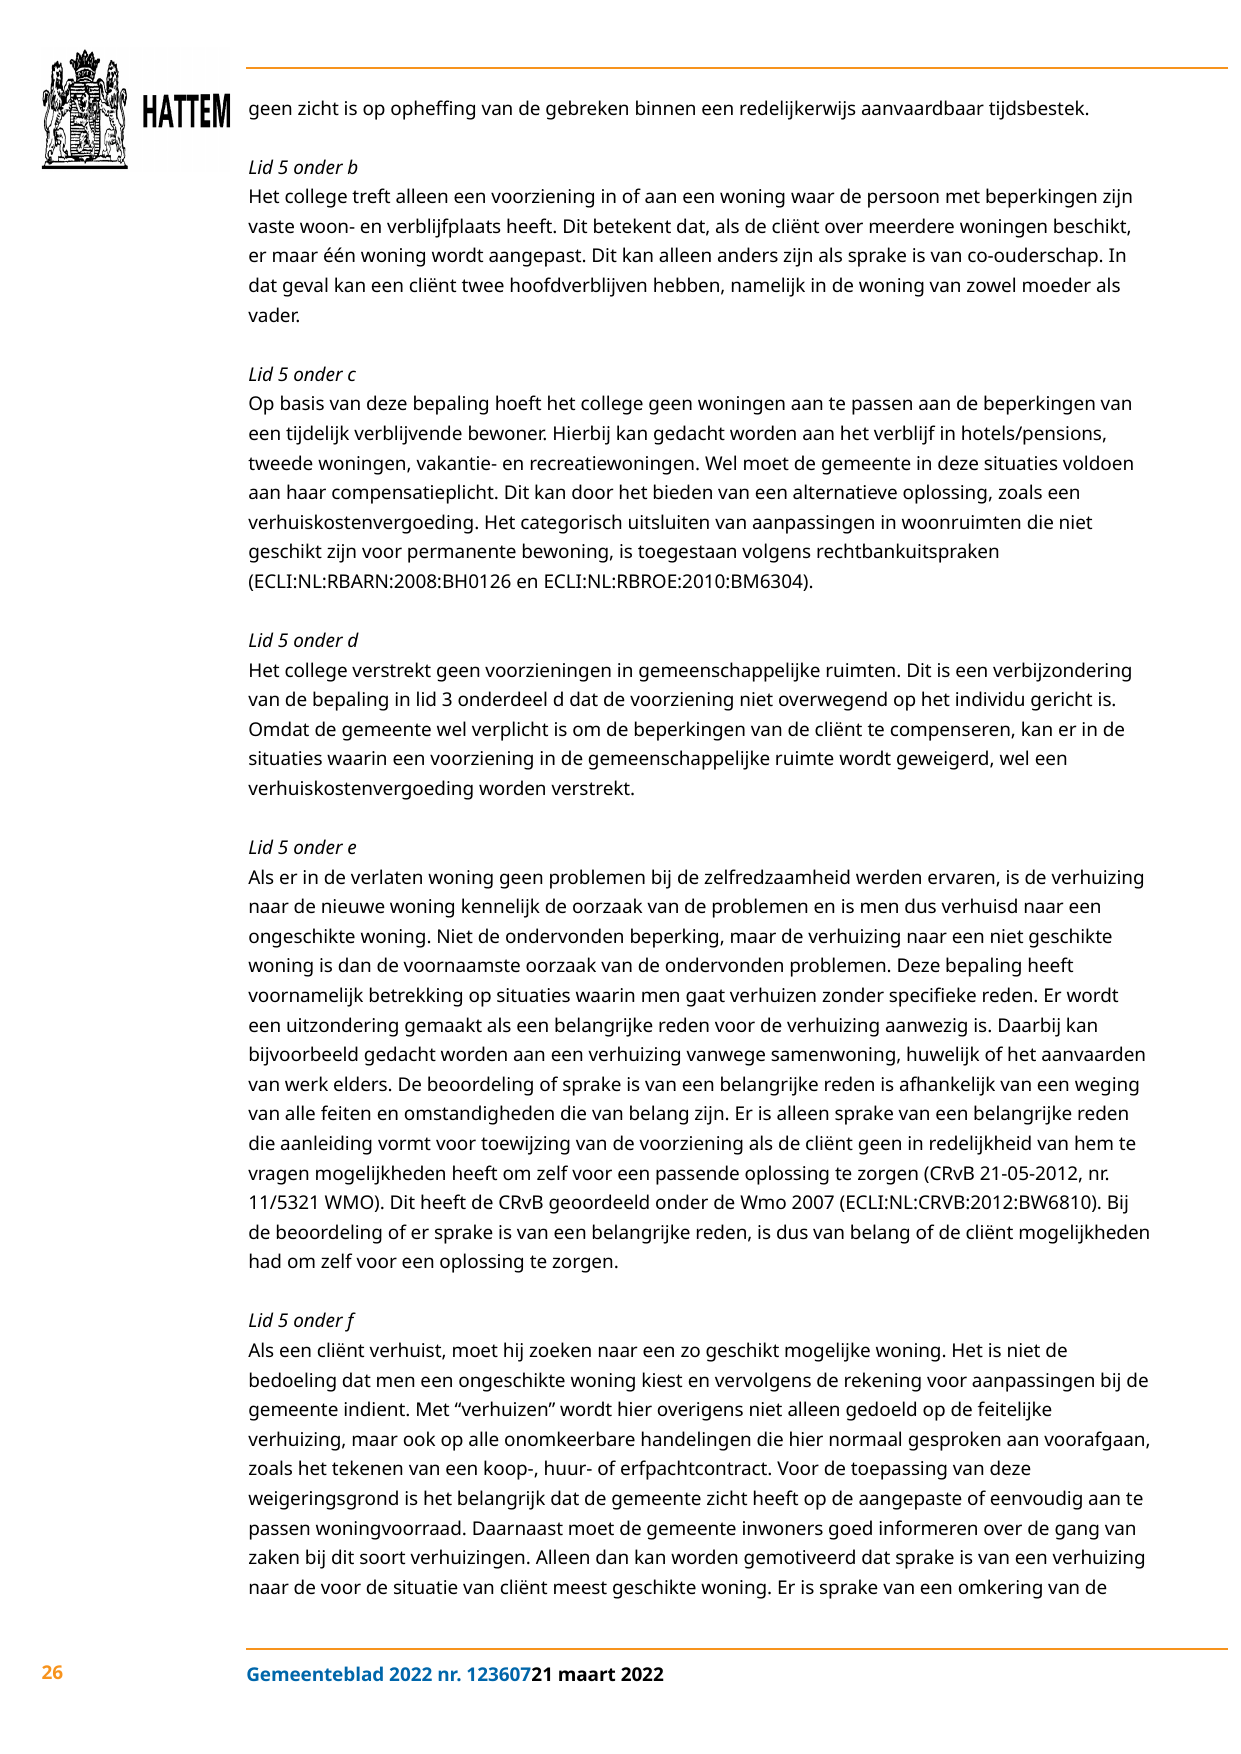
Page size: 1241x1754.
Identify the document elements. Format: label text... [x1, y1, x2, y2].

text geen zicht is op opheffing van de gebreken binnen een redelijkerwijs aanvaardbaar tijdsbestek. [248, 95, 1152, 121]
text Lid 5 onder b [248, 154, 1152, 180]
text Lid 5 onder f [248, 1308, 1152, 1333]
text Lid 5 onder e [248, 834, 1152, 860]
text Als een cliënt verhuist, moet hij zoeken naar een zo geschikt mogelijke woning. Het is niet de bedoeling dat men een ongeschikte woning kiest en vervolgens de rekening voor aanpassingen bij de gemeente indient. Met “verhuizen” wordt hier overigens niet alleen gedoeld op de feitelijke verhuizing, maar ook op alle onomkeerbare handelingen die hier normaal gesproken aan voorafgaan, zoals het tekenen van een koop-, huur- of erfpachtcontract. Voor de toepassing van deze weigeringsgrond is het belangrijk dat de gemeente zicht heeft op de aangepaste of eenvoudig aan te passen woningvoorraad. Daarnaast moet de gemeente inwoners goed informeren over de gang van zaken bij dit soort verhuizingen. Alleen dan kan worden gemotiveerd dat sprake is van een verhuizing naar de voor de situatie van cliënt meest geschikte woning. Er is sprake van een omkering van de [248, 1337, 1152, 1600]
text Lid 5 onder d [248, 627, 1152, 653]
text Lid 5 onder c [248, 361, 1152, 387]
text Het college verstrekt geen voorzieningen in gemeenschappelijke ruimten. Dit is een verbijzondering van de bepaling in lid 3 onderdeel d dat de voorziening niet overwegend op het individu gericht is. Omdat de gemeente wel verplicht is om de beperkingen van de cliënt te compenseren, kan er in de situaties waarin een voorziening in de gemeenschappelijke ruimte wordt geweigerd, wel een verhuiskostenvergoeding worden verstrekt. [248, 657, 1152, 801]
text Op basis van deze bepaling hoeft het college geen woningen aan te passen aan de beperkingen van een tijdelijk verblijvende bewoner. Hierbij kan gedacht worden aan het verblijf in hotels/pensions, tweede woningen, vakantie‐ en recreatiewoningen. Wel moet de gemeente in deze situaties voldoen aan haar compensatieplicht. Dit kan door het bieden van een alternatieve oplossing, zoals een verhuiskostenvergoeding. Het categorisch uitsluiten van aanpassingen in woonruimten die niet geschikt zijn voor permanente bewoning, is toegestaan volgens rechtbankuitspraken (ECLI:NL:RBARN:2008:BH0126 en ECLI:NL:RBROE:2010:BM6304). [248, 391, 1152, 594]
picture [41, 47, 231, 172]
text Het college treft alleen een voorziening in of aan een woning waar de persoon met beperkingen zijn vaste woon- en verblijfplaats heeft. Dit betekent dat, als de cliënt over meerdere woningen beschikt, er maar één woning wordt aangepast. Dit kan alleen anders zijn als sprake is van co-ouderschap. In dat geval kan een cliënt twee hoofdverblijven hebben, namelijk in de woning van zowel moeder als vader. [248, 183, 1152, 328]
text Als er in de verlaten woning geen problemen bij de zelfredzaamheid werden ervaren, is de verhuizing naar de nieuwe woning kennelijk de oorzaak van de problemen en is men dus verhuisd naar een ongeschikte woning. Niet de ondervonden beperking, maar de verhuizing naar een niet geschikte woning is dan de voornaamste oorzaak van de ondervonden problemen. Deze bepaling heeft voornamelijk betrekking op situaties waarin men gaat verhuizen zonder specifieke reden. Er wordt een uitzondering gemaakt als een belangrijke reden voor de verhuizing aanwezig is. Daarbij kan bijvoorbeeld gedacht worden aan een verhuizing vanwege samenwoning, huwelijk of het aanvaarden van werk elders. De beoordeling of sprake is van een belangrijke reden is afhankelijk van een weging van alle feiten en omstandigheden die van belang zijn. Er is alleen sprake van een belangrijke reden die aanleiding vormt voor toewijzing van de voorziening als de cliënt geen in redelijkheid van hem te vragen mogelijkheden heeft om zelf voor een passende oplossing te zorgen (CRvB 21-05-2012, nr. 11/5321 WMO). Dit heeft de CRvB geoordeeld onder de Wmo 2007 (ECLI:NL:CRVB:2012:BW6810). Bij de beoordeling of er sprake is van een belangrijke reden, is dus van belang of de cliënt mogelijkheden had om zelf voor een oplossing te zorgen. [248, 864, 1152, 1274]
